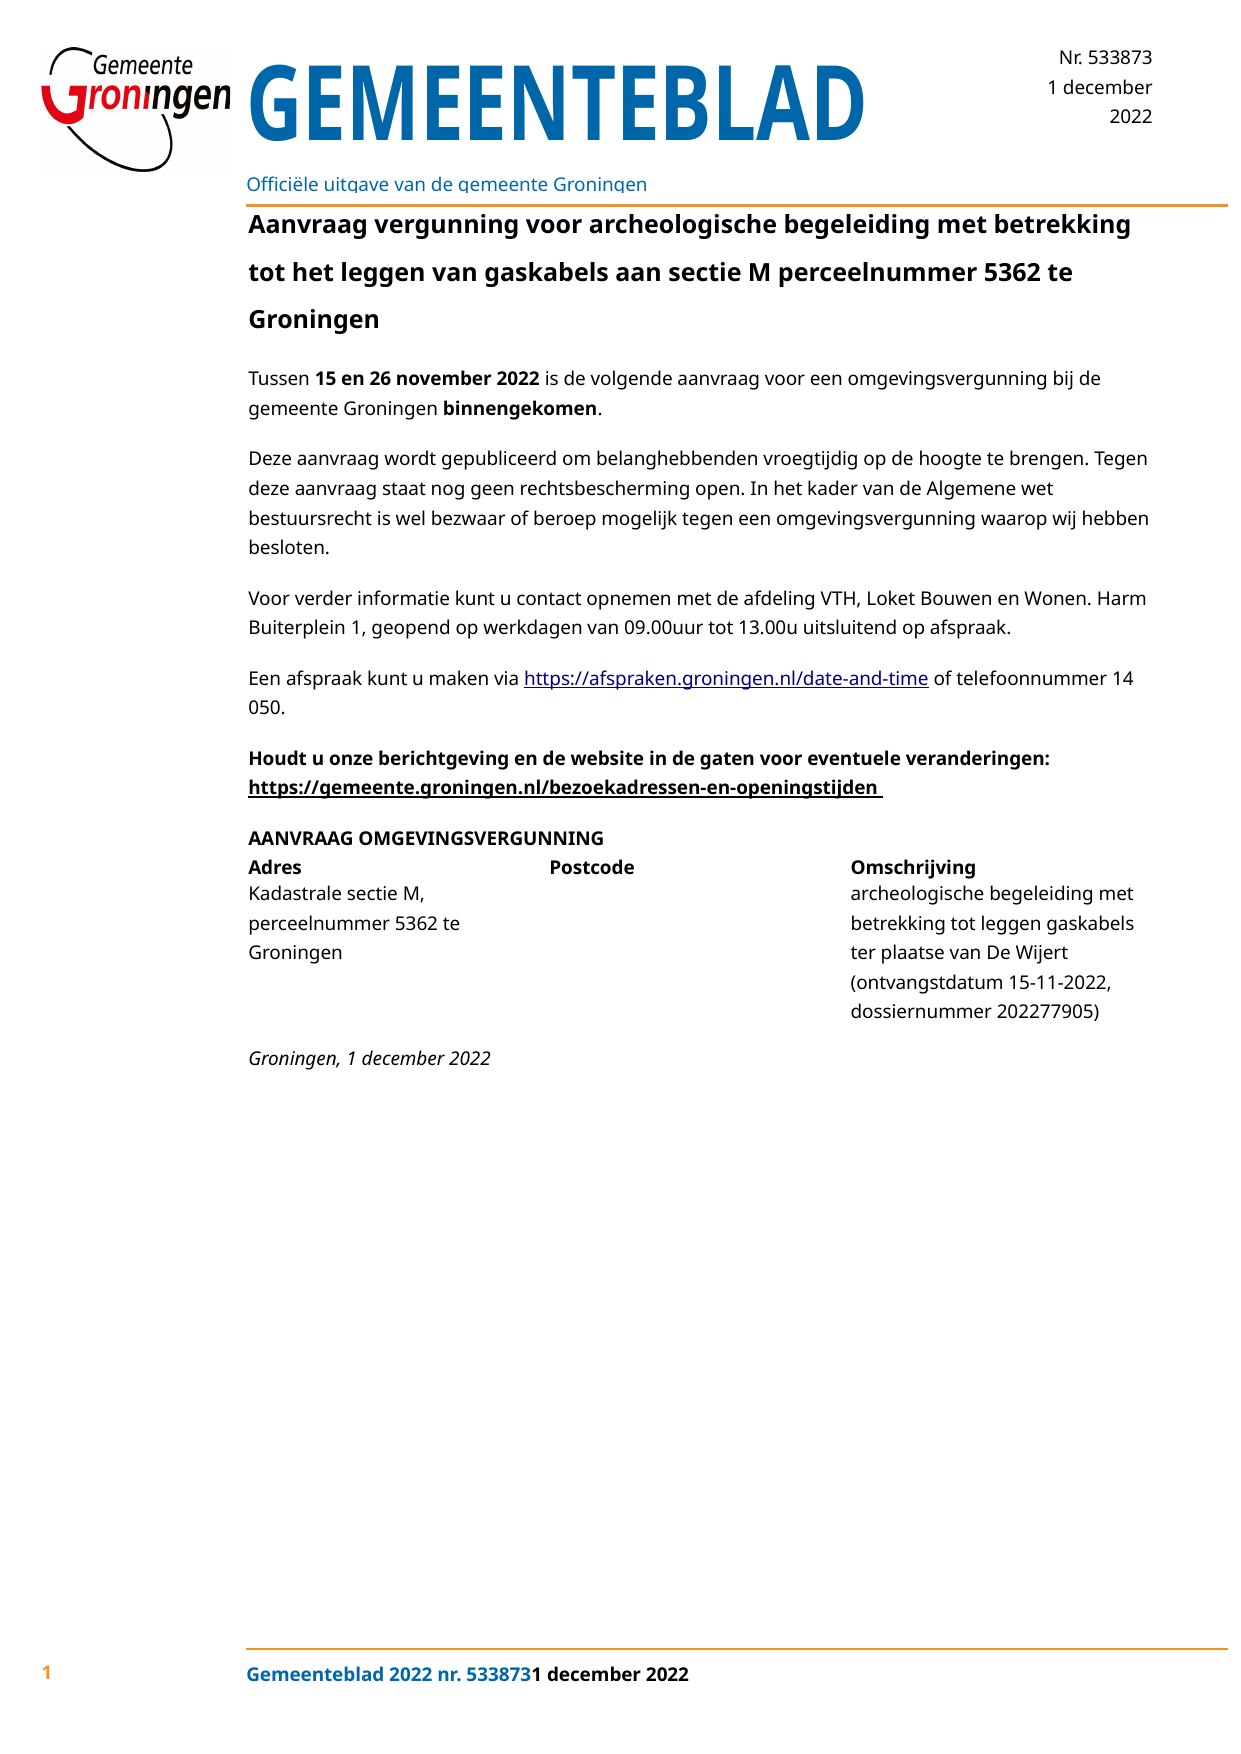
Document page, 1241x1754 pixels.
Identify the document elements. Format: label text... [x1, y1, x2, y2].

table_cell archeologische begeleiding met betrekking tot leggen gaskabels ter plaatse van De Wijert (ontvangstdatum 15-11-2022, dossiernummer 202277905) [850, 880, 1152, 1024]
table_header Omschrijving [850, 854, 1152, 880]
text Houdt u onze berichtgeving en de website in de gaten voor eventuele veranderingen: https://gemeente.groningen.nl/bezoekadressen-en-openingstijden [248, 745, 1152, 800]
table_header Postcode [549, 854, 850, 880]
text Een afspraak kunt u maken via https://afspraken.groningen.nl/date-and-time of telefoonnummer 14 050. [248, 665, 1152, 720]
picture [41, 47, 231, 172]
table_header Adres [248, 854, 549, 880]
text AANVRAAG OMGEVINGSVERGUNNING [248, 825, 1152, 850]
text Groningen, 1 december 2022 [248, 1046, 1152, 1071]
table_cell Kadastrale sectie M, perceelnummer 5362 te Groningen [248, 880, 549, 1024]
text Aanvraag vergunning voor archeologische begeleiding met betrekking tot het leggen van gaskabels aan sectie M perceelnummer 5362 te Groningen [248, 207, 1152, 336]
table_cell [549, 880, 850, 1024]
text Tussen 15 en 26 november 2022 is de volgende aanvraag voor een omgevingsvergunning bij de gemeente Groningen binnengekomen. [248, 366, 1152, 421]
text Voor verder informatie kunt u contact opnemen met de afdeling VTH, Loket Bouwen en Wonen. Harm Buiterplein 1, geopend op werkdagen van 09.00uur tot 13.00u uitsluitend op afspraak. [248, 585, 1152, 640]
text Deze aanvraag wordt gepubliceerd om belanghebbenden vroegtijdig op de hoogte te brengen. Tegen deze aanvraag staat nog geen rechtsbescherming open. In het kader van de Algemene wet bestuursrecht is wel bezwaar of beroep mogelijk tegen een omgevingsvergunning waarop wij hebben besloten. [248, 446, 1152, 560]
